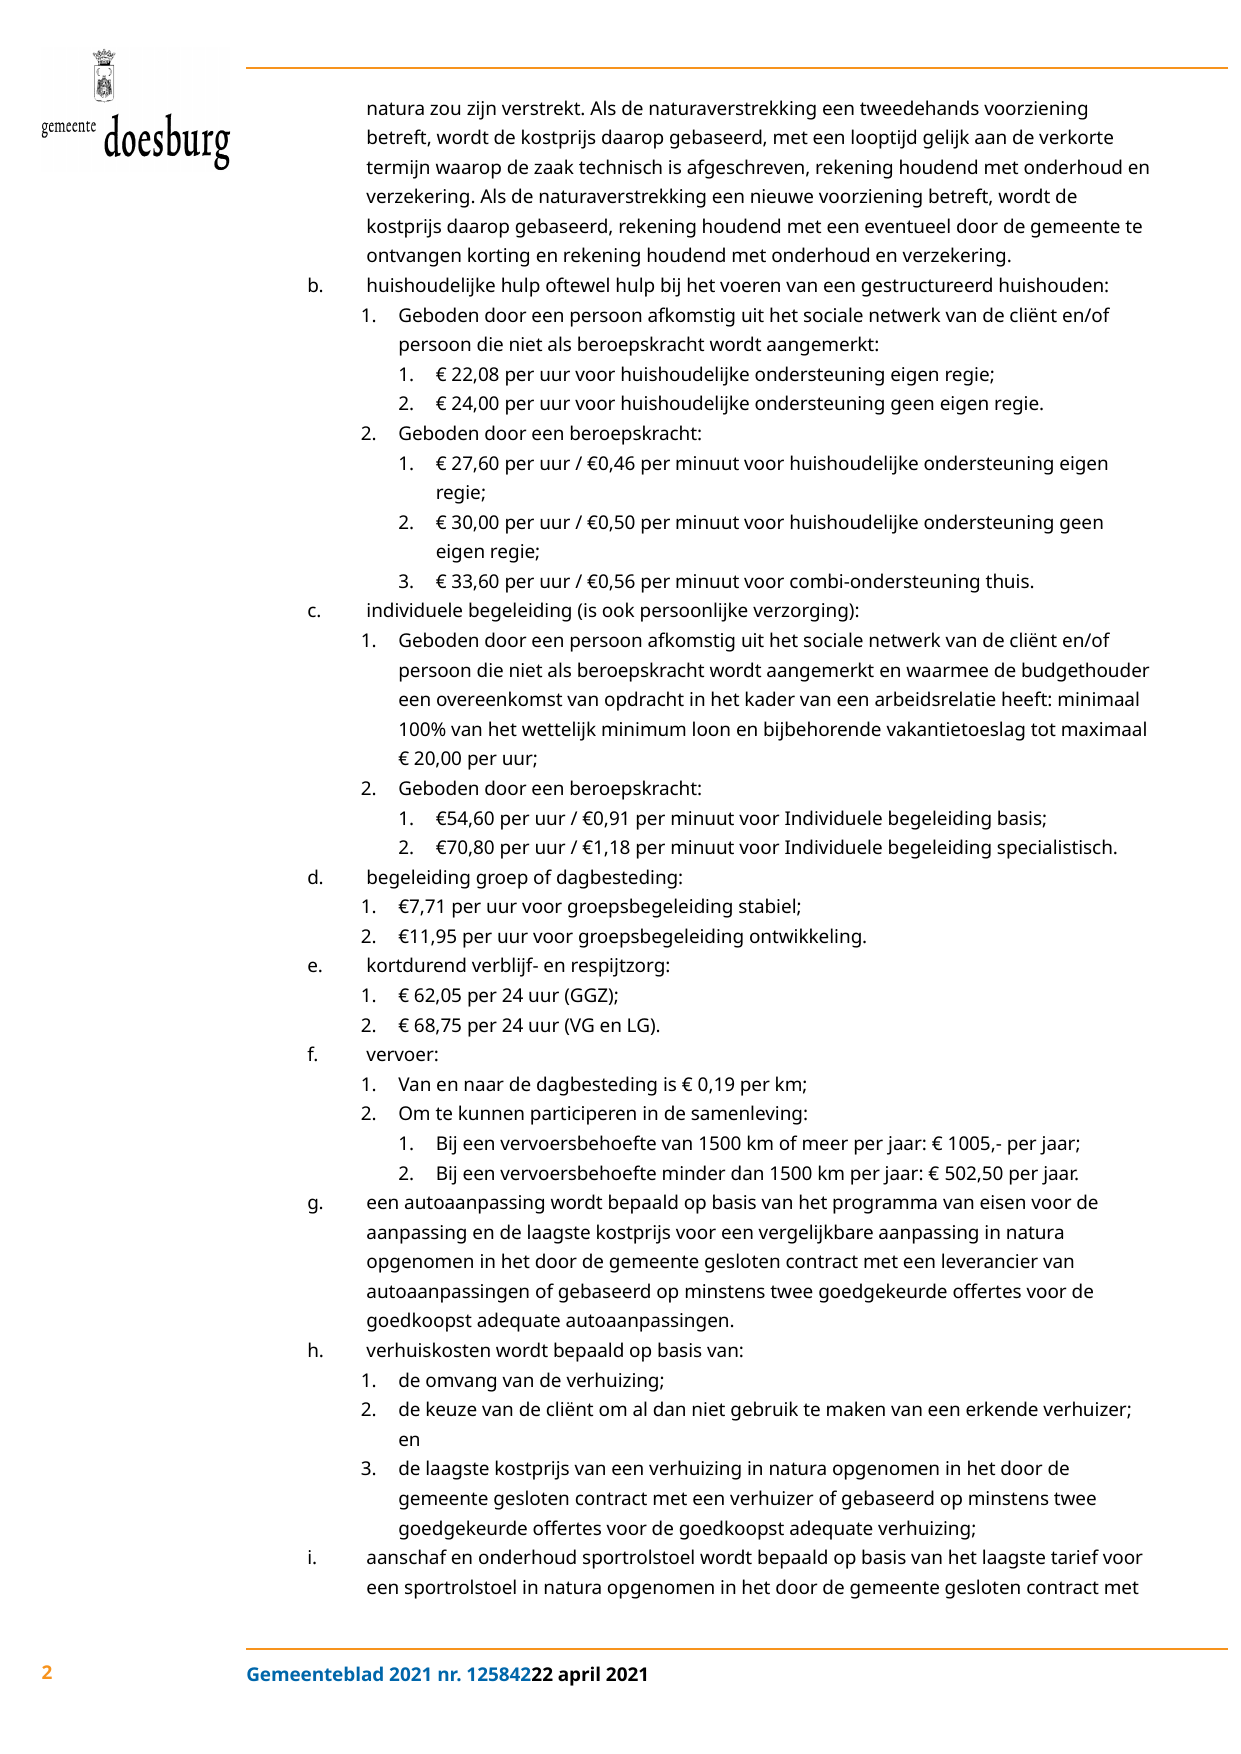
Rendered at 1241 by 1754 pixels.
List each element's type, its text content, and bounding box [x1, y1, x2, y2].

list €70,80 per uur / €1,18 per minuut voor Individuele begeleiding specialistisch. [398, 834, 1152, 860]
list € 30,00 per uur / €0,50 per minuut voor huishoudelijke ondersteuning geen eigen regie; [398, 509, 1152, 564]
list € 27,60 per uur / €0,46 per minuut voor huishoudelijke ondersteuning eigen regie; [398, 450, 1152, 505]
list Van en naar de dagbesteding is € 0,19 per km; [361, 1071, 1152, 1097]
list begeleiding groep of dagbesteding: [307, 864, 1152, 890]
list €11,95 per uur voor groepsbegeleiding ontwikkeling. [361, 923, 1152, 949]
list natura zou zijn verstrekt. Als de naturaverstrekking een tweedehands voorziening betreft, wordt de kostprijs daarop gebaseerd, met een looptijd gelijk aan de verkorte termijn waarop de zaak technisch is afgeschreven, rekening houdend met onderhoud en verzekering. Als de naturaverstrekking een nieuwe voorziening betreft, wordt de kostprijs daarop gebaseerd, rekening houdend met een eventueel door de gemeente te ontvangen korting en rekening houdend met onderhoud en verzekering. [307, 95, 1152, 268]
list Geboden door een persoon afkomstig uit het sociale netwerk van de cliënt en/of persoon die niet als beroepskracht wordt aangemerkt en waarmee de budgethouder een overeenkomst van opdracht in het kader van een arbeidsrelatie heeft: minimaal 100% van het wettelijk minimum loon en bijbehorende vakantietoeslag tot maximaal € 20,00 per uur; [361, 627, 1152, 771]
list vervoer: [307, 1041, 1152, 1067]
list de laagste kostprijs van een verhuizing in natura opgenomen in het door de gemeente gesloten contract met een verhuizer of gebaseerd op minstens twee goedgekeurde offertes voor de goedkoopst adequate verhuizing; [361, 1456, 1152, 1541]
list €7,71 per uur voor groepsbegeleiding stabiel; [361, 893, 1152, 919]
list Om te kunnen participeren in de samenleving: [361, 1101, 1152, 1126]
list € 22,08 per uur voor huishoudelijke ondersteuning eigen regie; [398, 361, 1152, 387]
list Bij een vervoersbehoefte minder dan 1500 km per jaar: € 502,50 per jaar. [398, 1160, 1152, 1186]
list Geboden door een beroepskracht: [361, 420, 1152, 446]
list een autoaanpassing wordt bepaald op basis van het programma van eisen voor de aanpassing en de laagste kostprijs voor een vergelijkbare aanpassing in natura opgenomen in het door de gemeente gesloten contract met een leverancier van autoaanpassingen of gebaseerd op minstens twee goedgekeurde offertes voor de goedkoopst adequate autoaanpassingen. [307, 1189, 1152, 1333]
picture [41, 47, 231, 172]
list € 62,05 per 24 uur (GGZ); [361, 982, 1152, 1008]
list huishoudelijke hulp oftewel hulp bij het voeren van een gestructureerd huishouden: [307, 272, 1152, 298]
list Geboden door een beroepskracht: [361, 775, 1152, 801]
list kortdurend verblijf- en respijtzorg: [307, 953, 1152, 978]
list € 68,75 per 24 uur (VG en LG). [361, 1012, 1152, 1038]
list verhuiskosten wordt bepaald op basis van: [307, 1337, 1152, 1363]
list individuele begeleiding (is ook persoonlijke verzorging): [307, 598, 1152, 623]
list € 24,00 per uur voor huishoudelijke ondersteuning geen eigen regie. [398, 391, 1152, 416]
list de omvang van de verhuizing; [361, 1367, 1152, 1393]
list de keuze van de cliënt om al dan niet gebruik te maken van een erkende verhuizer; en [361, 1396, 1152, 1452]
list Bij een vervoersbehoefte van 1500 km of meer per jaar: € 1005,- per jaar; [398, 1130, 1152, 1156]
list aanschaf en onderhoud sportrolstoel wordt bepaald op basis van het laagste tarief voor een sportrolstoel in natura opgenomen in het door de gemeente gesloten contract met [307, 1544, 1152, 1600]
list € 33,60 per uur / €0,56 per minuut voor combi-ondersteuning thuis. [398, 568, 1152, 594]
list €54,60 per uur / €0,91 per minuut voor Individuele begeleiding basis; [398, 805, 1152, 831]
list Geboden door een persoon afkomstig uit het sociale netwerk van de cliënt en/of persoon die niet als beroepskracht wordt aangemerkt: [361, 302, 1152, 357]
